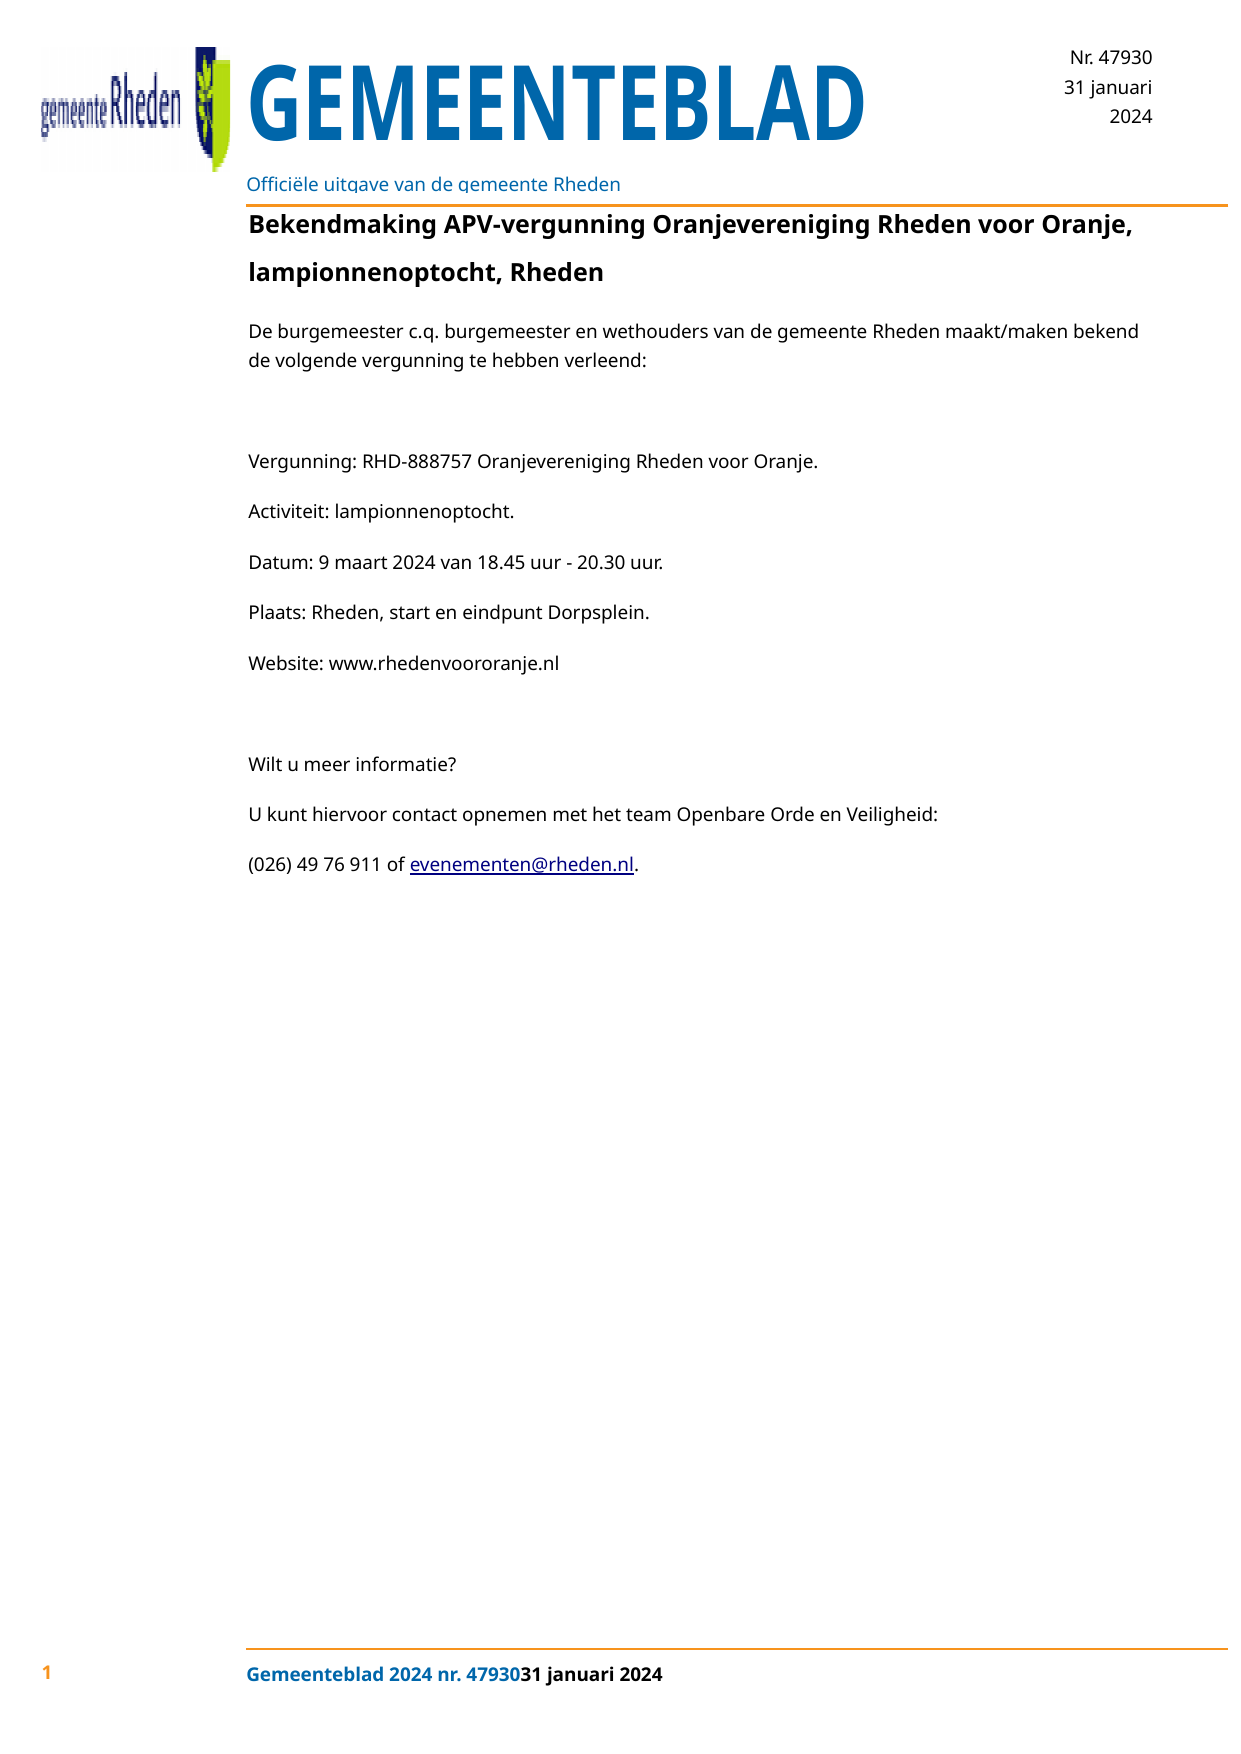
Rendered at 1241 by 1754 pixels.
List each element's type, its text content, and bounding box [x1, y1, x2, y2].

text Plaats: Rheden, start en eindpunt Dorpsplein. [248, 599, 1152, 625]
picture [41, 47, 231, 172]
text Bekendmaking APV-vergunning Oranjevereniging Rheden voor Oranje, lampionnenoptocht, Rheden [248, 207, 1152, 288]
text Activiteit: lampionnenoptocht. [248, 499, 1152, 524]
text Website: www.rhedenvoororanje.nl [248, 650, 1152, 676]
text (026) 49 76 911 of evenementen@rheden.nl. [248, 852, 1152, 877]
text Vergunning: RHD-888757 Oranjevereniging Rheden voor Oranje. [248, 448, 1152, 474]
text Datum: 9 maart 2024 van 18.45 uur - 20.30 uur. [248, 549, 1152, 575]
text Wilt u meer informatie? [248, 751, 1152, 777]
text De burgemeester c.q. burgemeester en wethouders van de gemeente Rheden maakt/maken bekend de volgende vergunning te hebben verleend: [248, 318, 1152, 373]
text U kunt hiervoor contact opnemen met het team Openbare Orde en Veiligheid: [248, 801, 1152, 827]
